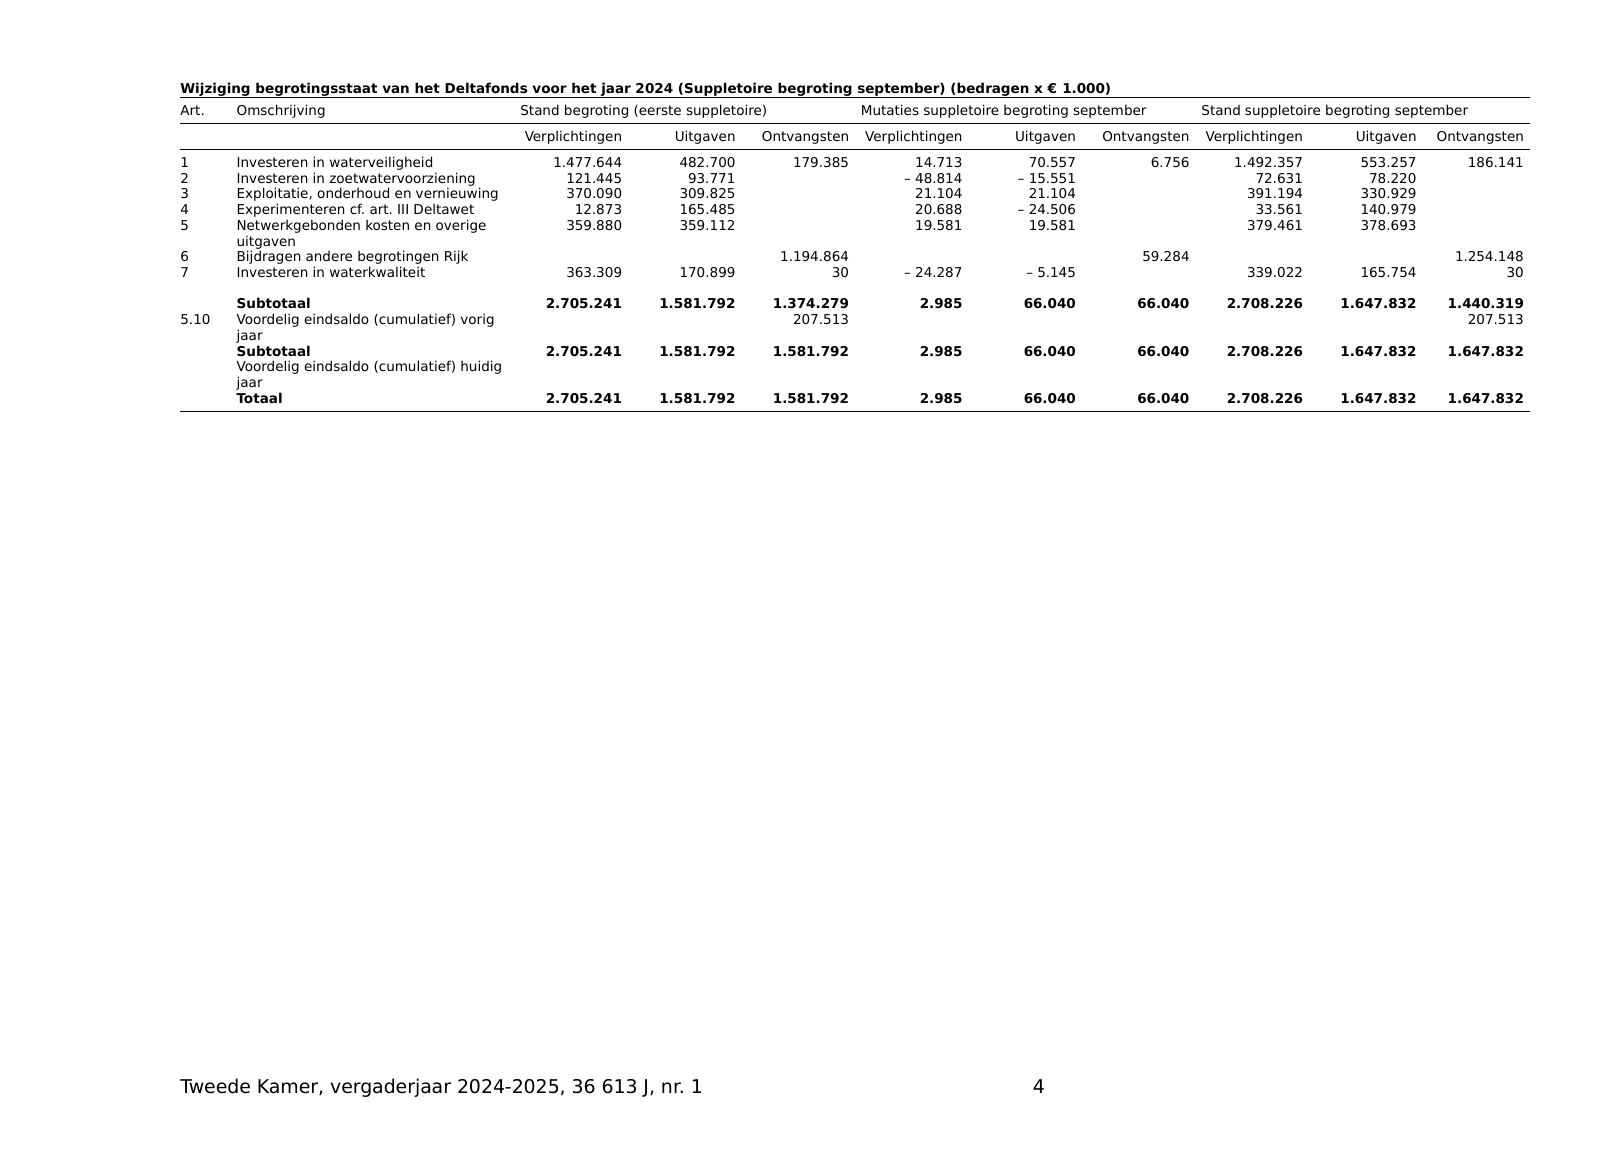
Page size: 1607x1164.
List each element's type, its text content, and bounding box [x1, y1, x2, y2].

table_cell 66.040 [968, 296, 1082, 312]
table_cell [968, 359, 1082, 391]
table_cell Stand begroting (eerste suppletoire) [514, 98, 855, 123]
table_cell [1422, 170, 1529, 186]
table_cell 3 [180, 186, 231, 202]
table_cell Omschrijving [231, 98, 514, 123]
table_cell 30 [1422, 265, 1529, 281]
table_cell [180, 359, 231, 391]
table_cell [741, 218, 855, 249]
table_cell 2.985 [855, 344, 968, 359]
table_cell 1.581.792 [741, 344, 855, 359]
table_cell 6.756 [1082, 150, 1195, 170]
table_cell [968, 312, 1082, 343]
table_cell Uitgaven [968, 124, 1082, 149]
table_cell 1.194.864 [741, 249, 855, 265]
table_cell [1082, 359, 1195, 391]
table_cell 1.492.357 [1195, 150, 1309, 170]
table_cell 30 [741, 265, 855, 281]
table_cell [968, 249, 1082, 265]
table_cell [855, 249, 968, 265]
table_cell 309.825 [628, 186, 741, 202]
table_cell [180, 344, 231, 359]
table_cell Uitgaven [1309, 124, 1422, 149]
table_cell [1422, 281, 1529, 296]
table_cell [1422, 218, 1529, 249]
table_cell – 15.551 [968, 170, 1082, 186]
table_cell 6 [180, 249, 231, 265]
table_cell Art. [180, 98, 231, 123]
table_cell Investeren in waterkwaliteit [231, 265, 514, 281]
table_cell 93.771 [628, 170, 741, 186]
table_cell 66.040 [1082, 296, 1195, 312]
table_cell 2 [180, 170, 231, 186]
table_cell Ontvangsten [741, 124, 855, 149]
table_cell [855, 359, 968, 391]
table_cell Subtotaal [231, 296, 514, 312]
table_cell 1.647.832 [1309, 391, 1422, 411]
table_cell – 24.287 [855, 265, 968, 281]
table_cell 21.104 [968, 186, 1082, 202]
table_cell 1.440.319 [1422, 296, 1529, 312]
table_cell Verplichtingen [1195, 124, 1309, 149]
table_cell Netwerkgebonden kosten en overige uitgaven [231, 218, 514, 249]
table_cell [1082, 202, 1195, 218]
table_cell Investeren in waterveiligheid [231, 150, 514, 170]
table_cell [855, 281, 968, 296]
table_cell 1.477.644 [514, 150, 628, 170]
table_cell [231, 281, 514, 296]
table_cell 482.700 [628, 150, 741, 170]
table_cell 165.485 [628, 202, 741, 218]
table_cell [1082, 281, 1195, 296]
table_cell 78.220 [1309, 170, 1422, 186]
table_cell [741, 202, 855, 218]
table_cell Verplichtingen [855, 124, 968, 149]
table_cell 21.104 [855, 186, 968, 202]
table_cell [1082, 170, 1195, 186]
table_cell 378.693 [1309, 218, 1422, 249]
table_cell 391.194 [1195, 186, 1309, 202]
table_cell Voordelig eindsaldo (cumulatief) huidig jaar [231, 359, 514, 391]
table_cell 1.581.792 [628, 296, 741, 312]
table_cell 66.040 [1082, 391, 1195, 411]
table_cell 12.873 [514, 202, 628, 218]
table_cell [180, 281, 231, 296]
table_cell [1082, 265, 1195, 281]
table_cell [1309, 281, 1422, 296]
table_cell 59.284 [1082, 249, 1195, 265]
table_cell [741, 170, 855, 186]
table_cell [855, 312, 968, 343]
table_cell 330.929 [1309, 186, 1422, 202]
table_cell Stand suppletoire begroting september [1195, 98, 1529, 123]
table_cell 1.254.148 [1422, 249, 1529, 265]
table_cell [514, 359, 628, 391]
table_cell [1195, 312, 1309, 343]
table_cell 2.705.241 [514, 391, 628, 411]
table_cell 5.10 [180, 312, 231, 343]
table_cell 379.461 [1195, 218, 1309, 249]
table_cell 1.647.832 [1309, 344, 1422, 359]
table_cell 140.979 [1309, 202, 1422, 218]
table_cell Ontvangsten [1082, 124, 1195, 149]
table_cell Investeren in zoetwatervoorziening [231, 170, 514, 186]
table_cell [1309, 249, 1422, 265]
table_cell 19.581 [855, 218, 968, 249]
table_cell 121.445 [514, 170, 628, 186]
table_cell 370.090 [514, 186, 628, 202]
table_cell [180, 296, 231, 312]
table_cell [628, 359, 741, 391]
table_cell Uitgaven [628, 124, 741, 149]
table_cell 186.141 [1422, 150, 1529, 170]
table_cell 72.631 [1195, 170, 1309, 186]
table_cell Bijdragen andere begrotingen Rijk [231, 249, 514, 265]
table_cell [741, 359, 855, 391]
table_cell [1195, 359, 1309, 391]
table_header Wijziging begrotingsstaat van het Deltafonds voor het jaar 2024 (Suppletoire begroting september) (bedragen x € 1.000) [180, 81, 1529, 97]
table_cell Ontvangsten [1422, 124, 1529, 149]
table_cell 70.557 [968, 150, 1082, 170]
table_cell 2.985 [855, 296, 968, 312]
table_cell [968, 281, 1082, 296]
table_cell 1 [180, 150, 231, 170]
table_cell 207.513 [741, 312, 855, 343]
table_cell [741, 281, 855, 296]
table_cell Totaal [231, 391, 514, 411]
table_cell – 24.506 [968, 202, 1082, 218]
table_cell [180, 124, 231, 149]
table_cell – 5.145 [968, 265, 1082, 281]
table_cell [180, 391, 231, 411]
table_cell [628, 281, 741, 296]
table_cell [1422, 186, 1529, 202]
table_cell 1.647.832 [1309, 296, 1422, 312]
table_cell 207.513 [1422, 312, 1529, 343]
table_cell 339.022 [1195, 265, 1309, 281]
table_cell [1195, 281, 1309, 296]
table_cell Voordelig eindsaldo (cumulatief) vorig jaar [231, 312, 514, 343]
table_cell [1082, 218, 1195, 249]
table_cell [1082, 186, 1195, 202]
table_cell [628, 249, 741, 265]
table_cell 1.581.792 [628, 344, 741, 359]
table_cell – 48.814 [855, 170, 968, 186]
table_cell 1.374.279 [741, 296, 855, 312]
table_cell 2.705.241 [514, 296, 628, 312]
table_cell 66.040 [968, 391, 1082, 411]
table_cell 1.647.832 [1422, 344, 1529, 359]
table_cell Subtotaal [231, 344, 514, 359]
table_cell 7 [180, 265, 231, 281]
table_cell 363.309 [514, 265, 628, 281]
table_cell [1082, 312, 1195, 343]
table_cell 179.385 [741, 150, 855, 170]
table_cell 20.688 [855, 202, 968, 218]
table_cell 170.899 [628, 265, 741, 281]
table_cell [1195, 249, 1309, 265]
table_cell 5 [180, 218, 231, 249]
table_cell [1309, 312, 1422, 343]
table_cell 2.708.226 [1195, 391, 1309, 411]
table_cell 2.708.226 [1195, 344, 1309, 359]
table_cell [1309, 359, 1422, 391]
table_cell [1422, 359, 1529, 391]
table_cell [741, 186, 855, 202]
table_cell 359.112 [628, 218, 741, 249]
table_cell [514, 312, 628, 343]
table_cell 553.257 [1309, 150, 1422, 170]
table_cell 2.985 [855, 391, 968, 411]
table_cell [231, 124, 514, 149]
table_cell 33.561 [1195, 202, 1309, 218]
table_cell 4 [180, 202, 231, 218]
table_cell 14.713 [855, 150, 968, 170]
table_cell 2.705.241 [514, 344, 628, 359]
table_cell 1.581.792 [628, 391, 741, 411]
table_cell [628, 312, 741, 343]
table_cell 165.754 [1309, 265, 1422, 281]
table_cell Exploitatie, onderhoud en vernieuwing [231, 186, 514, 202]
table_cell 1.647.832 [1422, 391, 1529, 411]
table_cell Mutaties suppletoire begroting september [855, 98, 1195, 123]
table_cell [514, 281, 628, 296]
table_cell 2.708.226 [1195, 296, 1309, 312]
table_cell 359.880 [514, 218, 628, 249]
table_cell 1.581.792 [741, 391, 855, 411]
table_cell 66.040 [1082, 344, 1195, 359]
table_cell 66.040 [968, 344, 1082, 359]
table_cell Verplichtingen [514, 124, 628, 149]
table_cell 19.581 [968, 218, 1082, 249]
table_cell [1422, 202, 1529, 218]
table_cell Experimenteren cf. art. III Deltawet [231, 202, 514, 218]
table_cell [514, 249, 628, 265]
